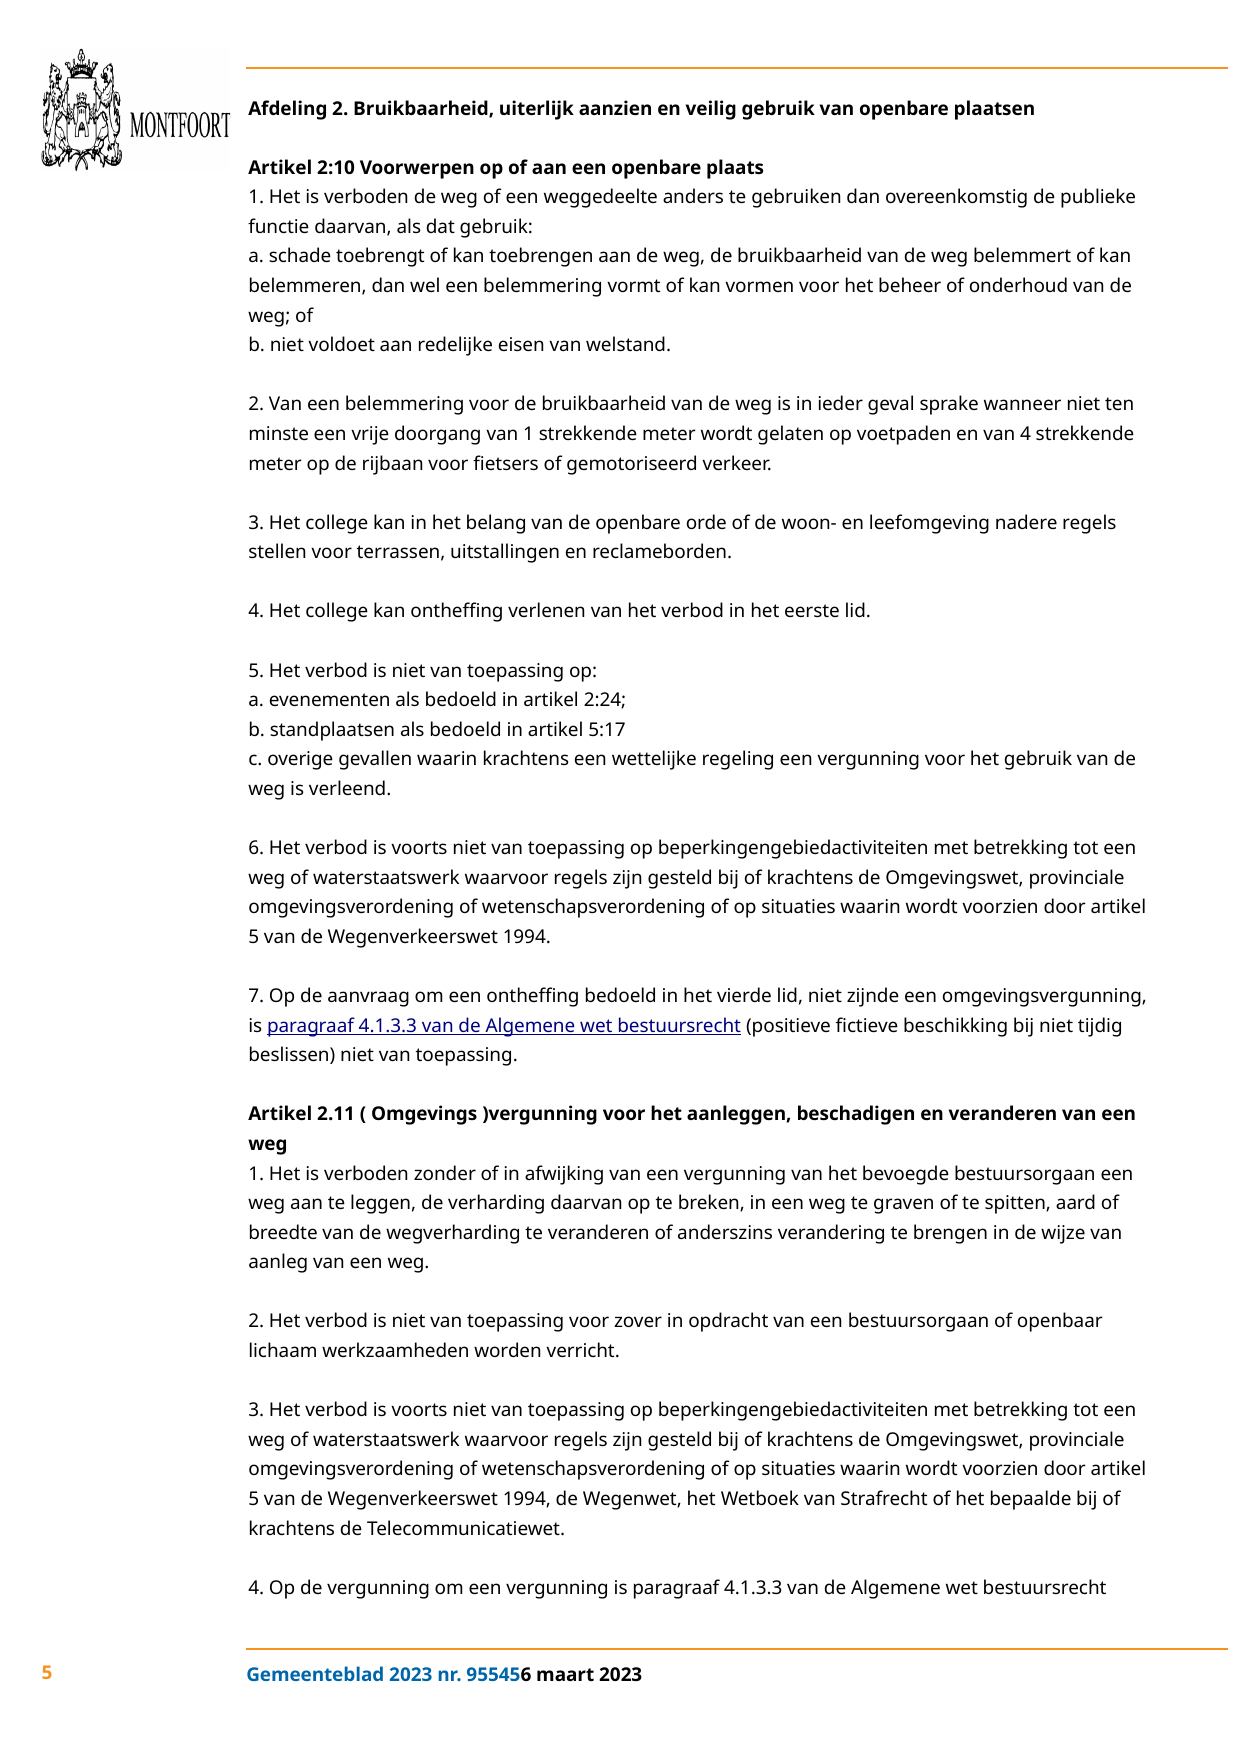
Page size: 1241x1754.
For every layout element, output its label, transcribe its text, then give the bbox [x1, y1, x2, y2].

text 5. Het verbod is niet van toepassing op: [248, 657, 1152, 683]
text Afdeling 2. Bruikbaarheid, uiterlijk aanzien en veilig gebruik van openbare plaatsen [248, 95, 1152, 121]
text 3. Het college kan in het belang van de openbare orde of de woon- en leefomgeving nadere regels stellen voor terrassen, uitstallingen en reclameborden. [248, 509, 1152, 564]
text a. schade toebrengt of kan toebrengen aan de weg, de bruikbaarheid van de weg belemmert of kan belemmeren, dan wel een belemmering vormt of kan vormen voor het beheer of onderhoud van de weg; of [248, 243, 1152, 328]
text 1. Het is verboden zonder of in afwijking van een vergunning van het bevoegde bestuursorgaan een weg aan te leggen, de verharding daarvan op te breken, in een weg te graven of te spitten, aard of breedte van de wegverharding te veranderen of anderszins verandering te brengen in de wijze van aanleg van een weg. [248, 1160, 1152, 1274]
text Artikel 2:10 Voorwerpen op of aan een openbare plaats [248, 154, 1152, 180]
text Artikel 2.11 ( Omgevings )vergunning voor het aanleggen, beschadigen en veranderen van een weg [248, 1101, 1152, 1156]
text 6. Het verbod is voorts niet van toepassing op beperkingengebiedactiviteiten met betrekking tot een weg of waterstaatswerk waarvoor regels zijn gesteld bij of krachtens de Omgevingswet, provinciale omgevingsverordening of wetenschapsverordening of op situaties waarin wordt voorzien door artikel 5 van de Wegenverkeerswet 1994. [248, 834, 1152, 949]
text 4. Het college kan ontheffing verlenen van het verbod in het eerste lid. [248, 598, 1152, 623]
text 4. Op de vergunning om een vergunning is paragraaf 4.1.3.3 van de Algemene wet bestuursrecht [248, 1574, 1152, 1600]
text 2. Van een belemmering voor de bruikbaarheid van de weg is in ieder geval sprake wanneer niet ten minste een vrije doorgang van 1 strekkende meter wordt gelaten op voetpaden en van 4 strekkende meter op de rijbaan voor fietsers of gemotoriseerd verkeer. [248, 391, 1152, 476]
text b. standplaatsen als bedoeld in artikel 5:17 [248, 716, 1152, 742]
text 7. Op de aanvraag om een ontheffing bedoeld in het vierde lid, niet zijnde een omgevingsvergunning, is paragraaf 4.1.3.3 van de Algemene wet bestuursrecht (positieve fictieve beschikking bij niet tijdig beslissen) niet van toepassing. [248, 982, 1152, 1067]
text 2. Het verbod is niet van toepassing voor zover in opdracht van een bestuursorgaan of openbaar lichaam werkzaamheden worden verricht. [248, 1308, 1152, 1363]
text 3. Het verbod is voorts niet van toepassing op beperkingengebiedactiviteiten met betrekking tot een weg of waterstaatswerk waarvoor regels zijn gesteld bij of krachtens de Omgevingswet, provinciale omgevingsverordening of wetenschapsverordening of op situaties waarin wordt voorzien door artikel 5 van de Wegenverkeerswet 1994, de Wegenwet, het Wetboek van Strafrecht of het bepaalde bij of krachtens de Telecommunicatiewet. [248, 1396, 1152, 1541]
text a. evenementen als bedoeld in artikel 2:24; [248, 686, 1152, 712]
picture [41, 47, 231, 172]
text 1. Het is verboden de weg of een weggedeelte anders te gebruiken dan overeenkomstig de publieke functie daarvan, als dat gebruik: [248, 183, 1152, 239]
text c. overige gevallen waarin krachtens een wettelijke regeling een vergunning voor het gebruik van de weg is verleend. [248, 746, 1152, 801]
text b. niet voldoet aan redelijke eisen van welstand. [248, 331, 1152, 357]
